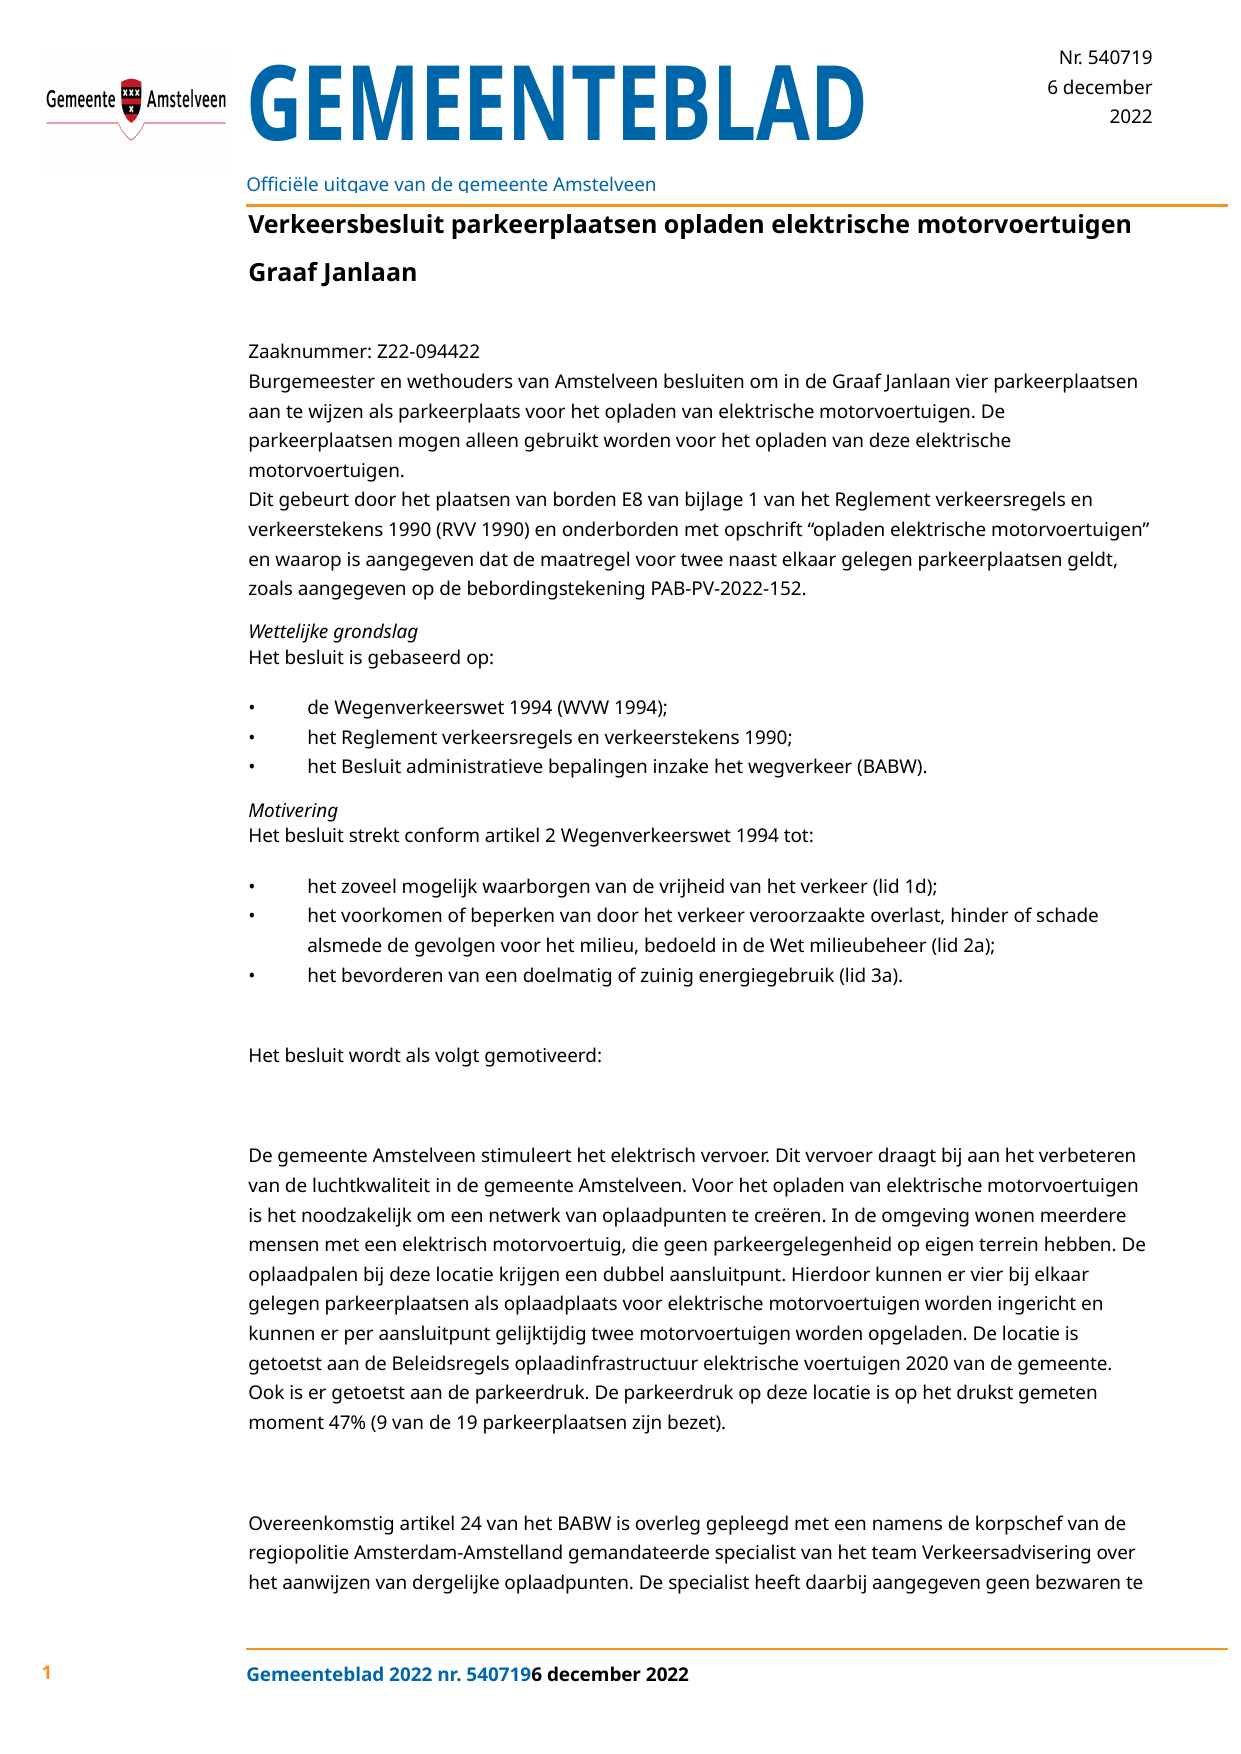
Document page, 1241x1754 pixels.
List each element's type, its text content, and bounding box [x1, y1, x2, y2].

text Het besluit is gebaseerd op: [248, 644, 1152, 670]
text Het besluit strekt conform artikel 2 Wegenverkeerswet 1994 tot: [248, 823, 1152, 848]
text Overeenkomstig artikel 24 van het BABW is overleg gepleegd met een namens de korpschef van de regiopolitie Amsterdam-Amstelland gemandateerde specialist van het team Verkeersadvisering over het aanwijzen van dergelijke oplaadpunten. De specialist heeft daarbij aangegeven geen bezwaren te [248, 1510, 1152, 1594]
text Wettelijke grondslag [248, 618, 1152, 644]
list het Reglement verkeersregels en verkeerstekens 1990; [248, 724, 1152, 750]
picture [41, 47, 231, 172]
list het zoveel mogelijk waarborgen van de vrijheid van het verkeer (lid 1d); [248, 873, 1152, 899]
text Verkeersbesluit parkeerplaatsen opladen elektrische motorvoertuigen Graaf Janlaan [248, 207, 1152, 288]
text Dit gebeurt door het plaatsen van borden E8 van bijlage 1 van het Reglement verkeersregels en verkeerstekens 1990 (RVV 1990) en onderborden met opschrift “opladen elektrische motorvoertuigen” en waarop is aangegeven dat de maatregel voor twee naast elkaar gelegen parkeerplaatsen geldt, zoals aangegeven op de bebordingstekening PAB-PV-2022-152. [248, 487, 1152, 601]
list het bevorderen van een doelmatig of zuinig energiegebruik (lid 3a). [248, 962, 1152, 987]
text Het besluit wordt als volgt gemotiveerd: [248, 1042, 1152, 1067]
list de Wegenverkeerswet 1994 (WVW 1994); [248, 694, 1152, 720]
text Motivering [248, 797, 1152, 823]
text Burgemeester en wethouders van Amstelveen besluiten om in de Graaf Janlaan vier parkeerplaatsen aan te wijzen als parkeerplaats voor het opladen van elektrische motorvoertuigen. De parkeerplaatsen mogen alleen gebruikt worden voor het opladen van deze elektrische motorvoertuigen. [248, 368, 1152, 483]
list het Besluit administratieve bepalingen inzake het wegverkeer (BABW). [248, 754, 1152, 779]
text Zaaknummer: Z22-094422 [248, 339, 1152, 364]
list het voorkomen of beperken van door het verkeer veroorzaakte overlast, hinder of schade alsmede de gevolgen voor het milieu, bedoeld in de Wet milieubeheer (lid 2a); [248, 903, 1152, 958]
text De gemeente Amstelveen stimuleert het elektrisch vervoer. Dit vervoer draagt bij aan het verbeteren van de luchtkwaliteit in de gemeente Amstelveen. Voor het opladen van elektrische motorvoertuigen is het noodzakelijk om een netwerk van oplaadpunten te creëren. In de omgeving wonen meerdere mensen met een elektrisch motorvoertuig, die geen parkeergelegenheid op eigen terrein hebben. De oplaadpalen bij deze locatie krijgen een dubbel aansluitpunt. Hierdoor kunnen er vier bij elkaar gelegen parkeerplaatsen als oplaadplaats voor elektrische motorvoertuigen worden ingericht en kunnen er per aansluitpunt gelijktijdig twee motorvoertuigen worden opgeladen. De locatie is getoetst aan de Beleidsregels oplaadinfrastructuur elektrische voertuigen 2020 van de gemeente. Ook is er getoetst aan de parkeerdruk. De parkeerdruk op deze locatie is op het drukst gemeten moment 47% (9 van de 19 parkeerplaatsen zijn bezet). [248, 1143, 1152, 1434]
